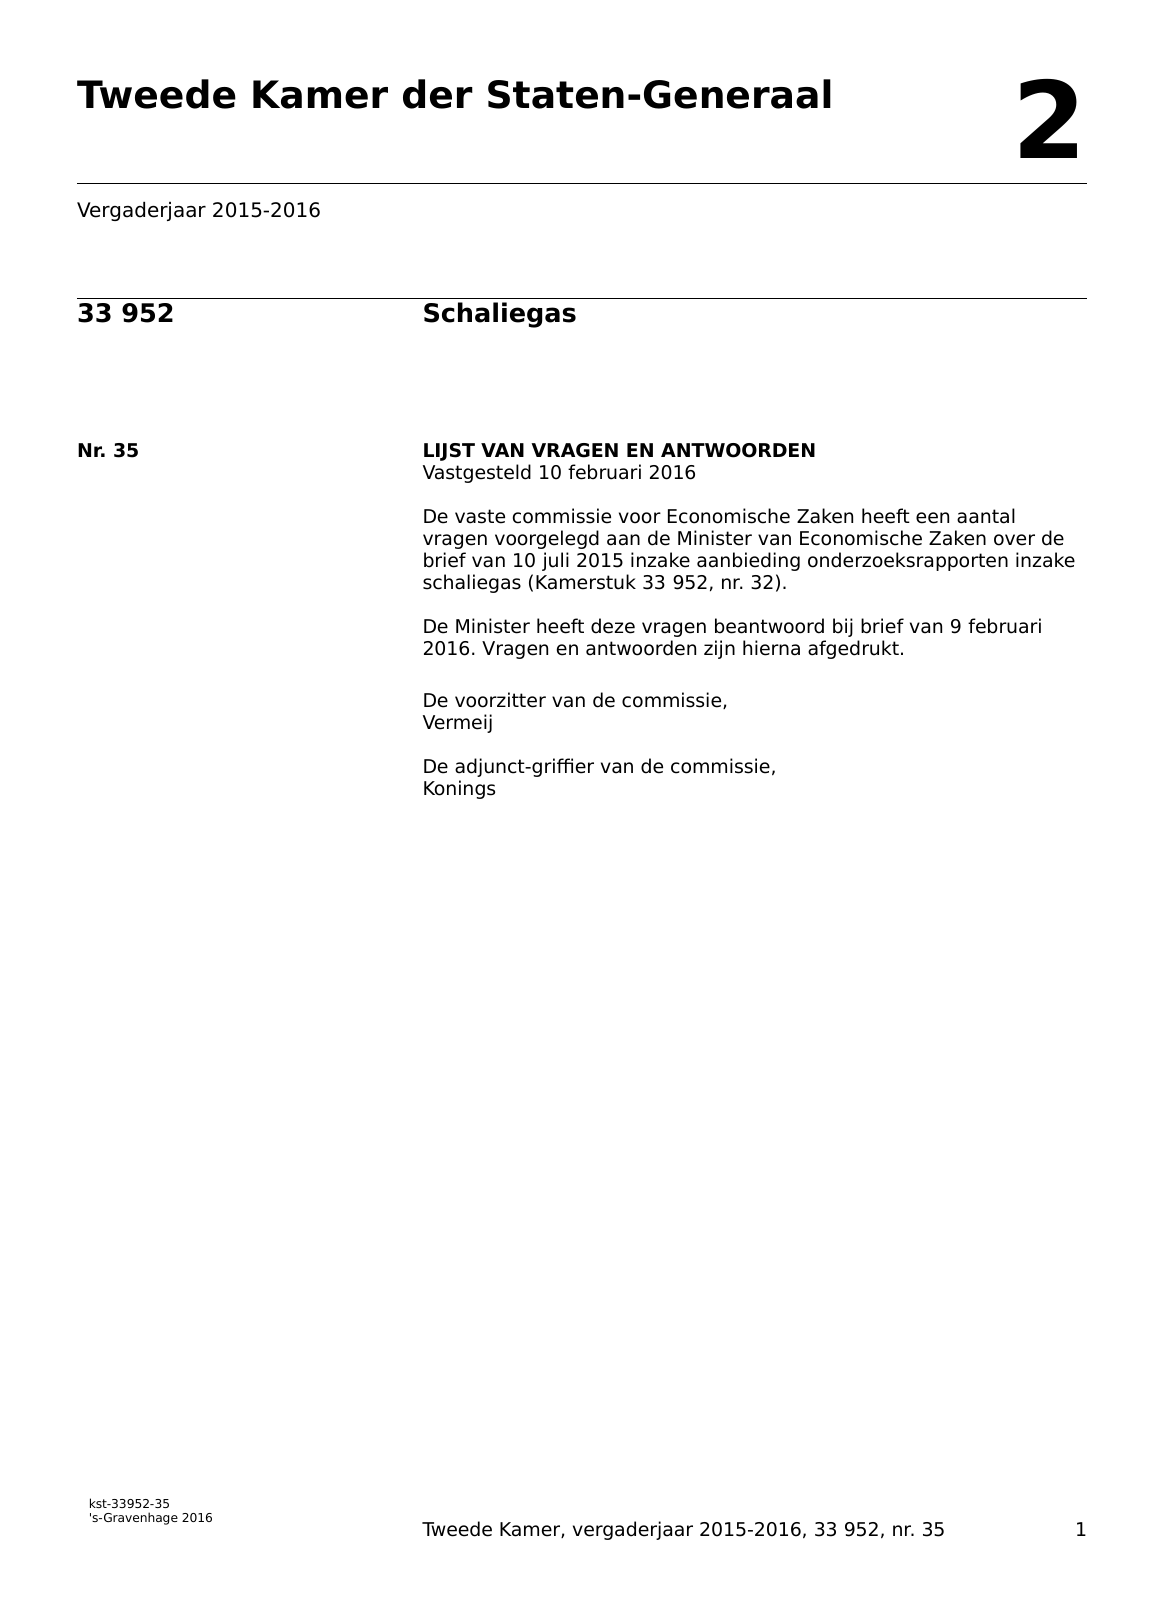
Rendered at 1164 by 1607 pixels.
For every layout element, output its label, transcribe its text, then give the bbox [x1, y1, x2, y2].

text De vaste commissie voor Economische Zaken heeft een aantal vragen voorgelegd aan de Minister van Economische Zaken over de brief van 10 juli 2015 inzake aanbieding onderzoeksrapporten inzake schaliegas (Kamerstuk 33 952, nr. 32). [422, 506, 1087, 594]
text Vastgesteld 10 februari 2016 [422, 462, 1087, 484]
subtitle Nr. 35 LIJST VAN VRAGEN EN ANTWOORDEN [77, 440, 1087, 462]
subtitle 33 952 Schaliegas [77, 299, 1087, 329]
text De voorzitter van de commissie, Vermeij [422, 690, 1087, 734]
text De Minister heeft deze vragen beantwoord bij brief van 9 februari 2016. Vragen en antwoorden zijn hierna afgedrukt. [422, 616, 1087, 660]
text kst-33952-35 [88, 1497, 323, 1511]
table_cell Vergaderjaar 2015-2016 [77, 184, 1087, 298]
table_header Tweede Kamer der Staten-Generaal [77, 59, 886, 183]
text De adjunct-griffier van de commissie, Konings [422, 756, 1087, 800]
table_header 2 [886, 59, 1087, 183]
text 's-Gravenhage 2016 [88, 1511, 323, 1525]
